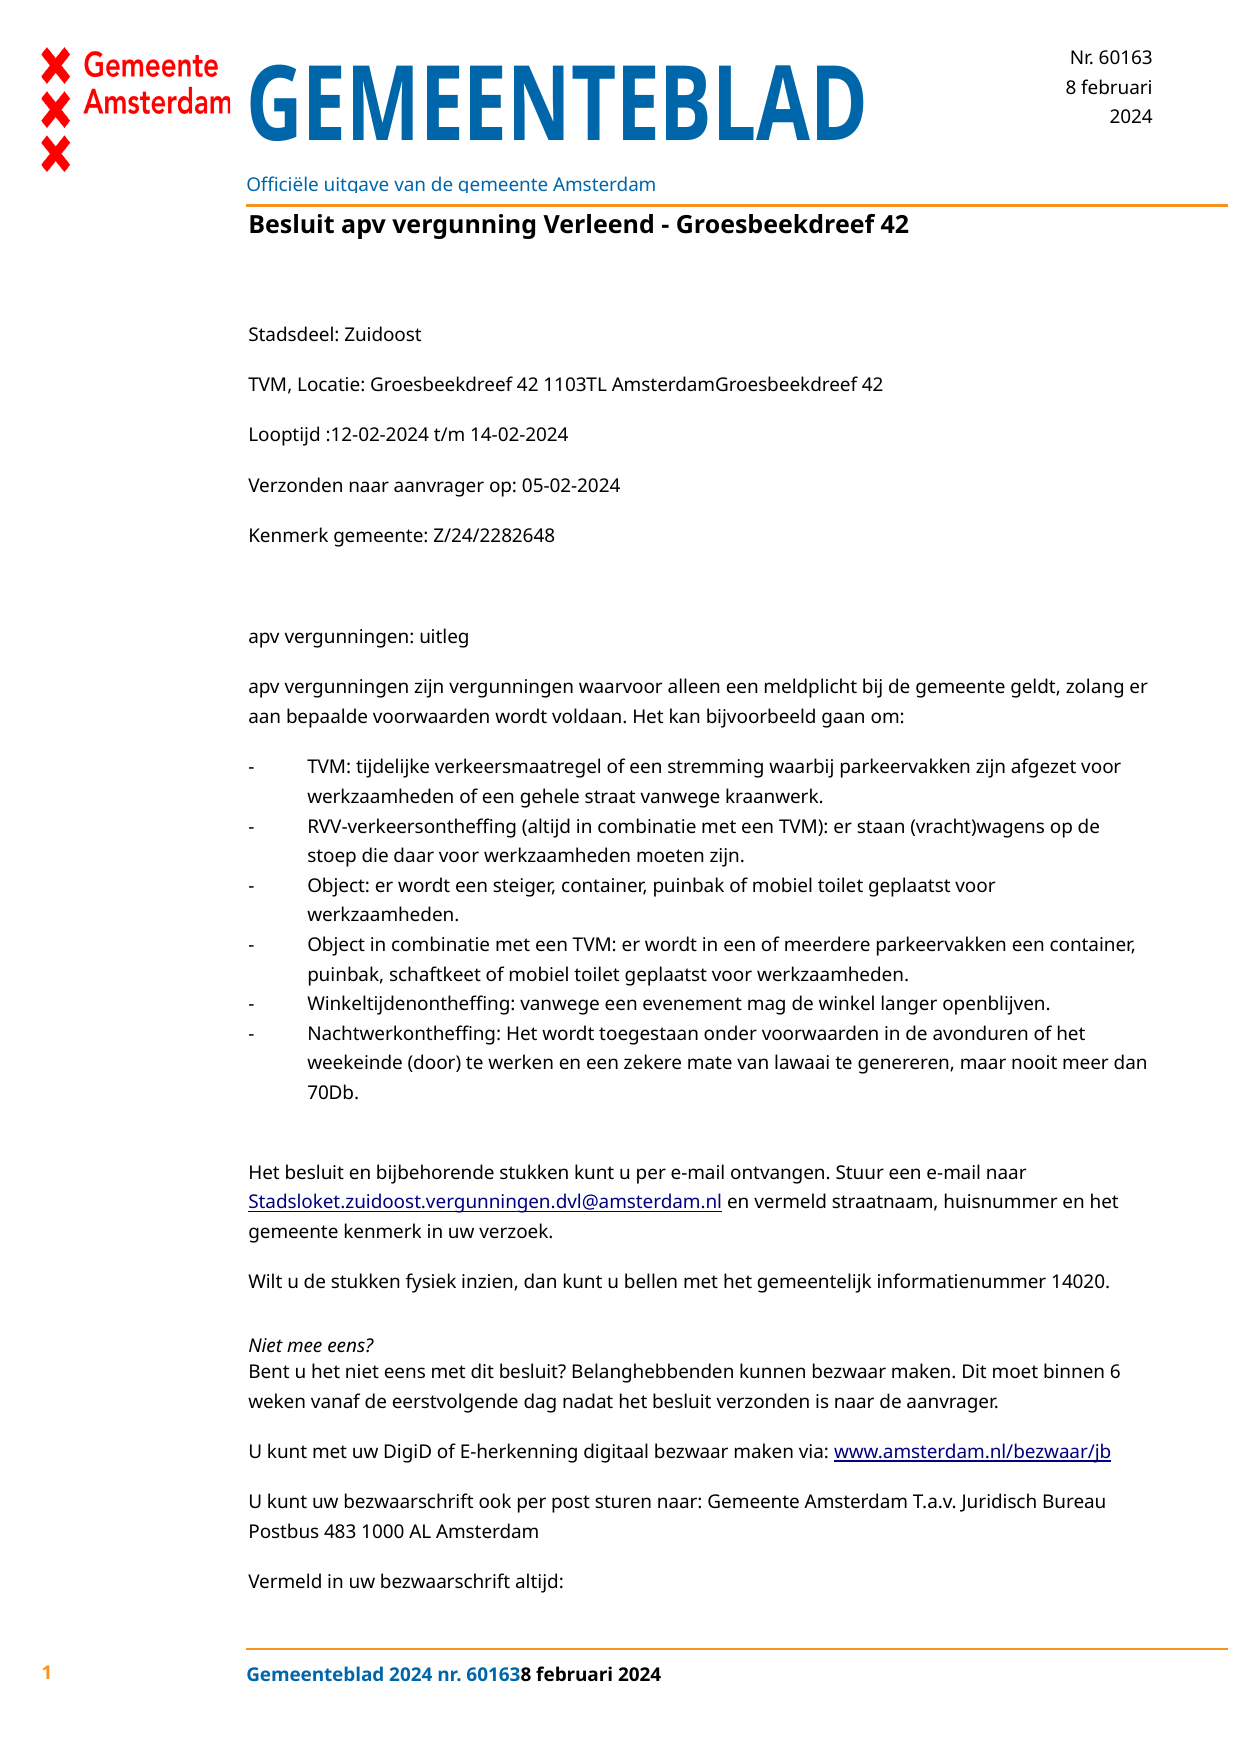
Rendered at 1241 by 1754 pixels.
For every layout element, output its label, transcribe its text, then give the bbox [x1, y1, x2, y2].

text Bent u het niet eens met dit besluit? Belanghebbenden kunnen bezwaar maken. Dit moet binnen 6 weken vanaf de eerstvolgende dag nadat het besluit verzonden is naar de aanvrager. [248, 1358, 1152, 1414]
list RVV-verkeersontheffing (altijd in combinatie met een TVM): er staan (vracht)wagens op de stoep die daar voor werkzaamheden moeten zijn. [248, 813, 1152, 868]
text U kunt uw bezwaarschrift ook per post sturen naar: Gemeente Amsterdam T.a.v. Juridisch Bureau Postbus 483 1000 AL Amsterdam [248, 1489, 1152, 1544]
text Wilt u de stukken fysiek inzien, dan kunt u bellen met het gemeentelijk informatienummer 14020. [248, 1269, 1152, 1294]
text Besluit apv vergunning Verleend - Groesbeekdreef 42 [248, 207, 1152, 241]
text Kenmerk gemeente: Z/24/2282648 [248, 522, 1152, 548]
text Vermeld in uw bezwaarschrift altijd: [248, 1569, 1152, 1594]
list Winkeltijdenontheffing: vanwege een evenement mag de winkel langer openblijven. [248, 990, 1152, 1016]
text Looptijd :12-02-2024 t/m 14-02-2024 [248, 422, 1152, 447]
text apv vergunningen: uitleg [248, 623, 1152, 649]
text apv vergunningen zijn vergunningen waarvoor alleen een meldplicht bij de gemeente geldt, zolang er aan bepaalde voorwaarden wordt voldaan. Het kan bijvoorbeeld gaan om: [248, 674, 1152, 729]
list Object in combinatie met een TVM: er wordt in een of meerdere parkeervakken een container, puinbak, schaftkeet of mobiel toilet geplaatst voor werkzaamheden. [248, 931, 1152, 986]
text U kunt met uw DigiD of E-herkenning digitaal bezwaar maken via: www.amsterdam.nl/bezwaar/jb [248, 1438, 1152, 1464]
text Niet mee eens? [248, 1333, 1152, 1358]
text Het besluit en bijbehorende stukken kunt u per e-mail ontvangen. Stuur een e-mail naar Stadsloket.zuidoost.vergunningen.dvl@amsterdam.nl en vermeld straatnaam, huisnummer en het gemeente kenmerk in uw verzoek. [248, 1159, 1152, 1244]
text TVM, Locatie: Groesbeekdreef 42 1103TL AmsterdamGroesbeekdreef 42 [248, 371, 1152, 397]
text Stadsdeel: Zuidoost [248, 321, 1152, 346]
list Object: er wordt een steiger, container, puinbak of mobiel toilet geplaatst voor werkzaamheden. [248, 872, 1152, 927]
list TVM: tijdelijke verkeersmaatregel of een stremming waarbij parkeervakken zijn afgezet voor werkzaamheden of een gehele straat vanwege kraanwerk. [248, 754, 1152, 809]
picture [41, 47, 231, 172]
text Verzonden naar aanvrager op: 05-02-2024 [248, 472, 1152, 498]
list Nachtwerkontheffing: Het wordt toegestaan onder voorwaarden in de avonduren of het weekeinde (door) te werken en een zekere mate van lawaai te genereren, maar nooit meer dan 70Db. [248, 1020, 1152, 1105]
